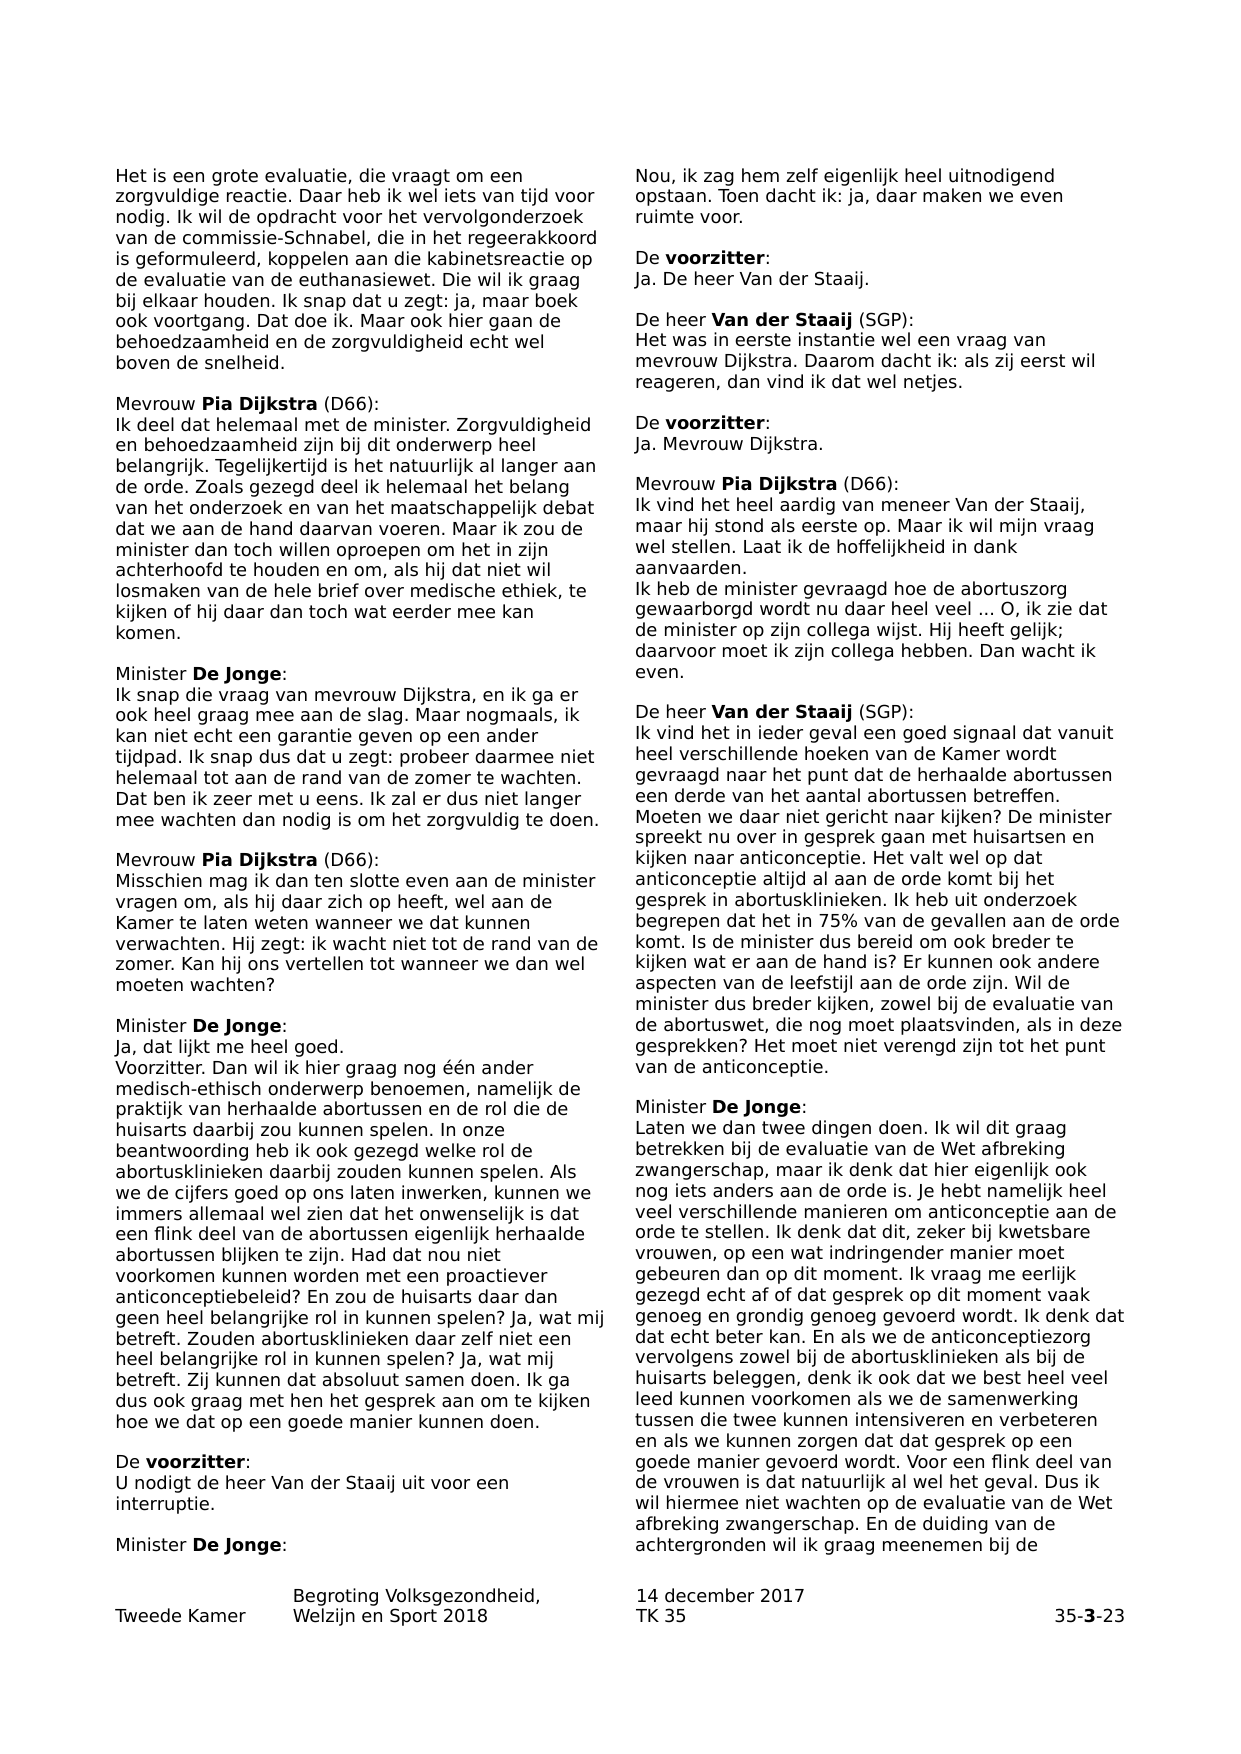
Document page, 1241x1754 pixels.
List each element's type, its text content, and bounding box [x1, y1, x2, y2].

text Minister De Jonge: [115, 1535, 605, 1556]
text De voorzitter: [635, 413, 1125, 433]
text De voorzitter: [115, 1452, 605, 1473]
text Laten we dan twee dingen doen. Ik wil dit graag betrekken bij de evaluatie van de Wet afbreking zwangerschap, maar ik denk dat hier eigenlijk ook nog iets anders aan de orde is. Je hebt namelijk heel veel verschillende manieren om anticonceptie aan de orde te stellen. Ik denk dat dit, zeker bij kwetsbare vrouwen, op een wat indringender manier moet gebeuren dan op dit moment. Ik vraag me eerlijk gezegd echt af of dat gesprek op dit moment vaak genoeg en grondig genoeg gevoerd wordt. Ik denk dat dat echt beter kan. En als we de anticonceptiezorg vervolgens zowel bij de abortusklinieken als bij de huisarts beleggen, denk ik ook dat we best heel veel leed kunnen voorkomen als we de samenwerking tussen die twee kunnen intensiveren en verbeteren en als we kunnen zorgen dat dat gesprek op een goede manier gevoerd wordt. Voor een flink deel van de vrouwen is dat natuurlijk al wel het geval. Dus ik wil hiermee niet wachten op de evaluatie van de Wet afbreking zwangerschap. En de duiding van de achtergronden wil ik graag meenemen bij de [635, 1118, 1125, 1556]
text Ja, dat lijkt me heel goed. [115, 1037, 605, 1057]
text Ik vind het heel aardig van meneer Van der Staaij, maar hij stond als eerste op. Maar ik wil mijn vraag wel stellen. Laat ik de hoffelijkheid in dank aanvaarden. [635, 495, 1125, 578]
text Ik vind het in ieder geval een goed signaal dat vanuit heel verschillende hoeken van de Kamer wordt gevraagd naar het punt dat de herhaalde abortussen een derde van het aantal abortussen betreffen. Moeten we daar niet gericht naar kijken? De minister spreekt nu over in gesprek gaan met huisartsen en kijken naar anticonceptie. Het valt wel op dat anticonceptie altijd al aan de orde komt bij het gesprek in abortusklinieken. Ik heb uit onderzoek begrepen dat het in 75% van de gevallen aan de orde komt. Is de minister dus bereid om ook breder te kijken wat er aan de hand is? Er kunnen ook andere aspecten van de leefstijl aan de orde zijn. Wil de minister dus breder kijken, zowel bij de evaluatie van de abortuswet, die nog moet plaatsvinden, als in deze gesprekken? Het moet niet verengd zijn tot het punt van de anticonceptie. [635, 723, 1125, 1077]
text Nou, ik zag hem zelf eigenlijk heel uitnodigend opstaan. Toen dacht ik: ja, daar maken we even ruimte voor. [635, 165, 1125, 228]
text Minister De Jonge: [115, 663, 605, 684]
text Ja. De heer Van der Staaij. [635, 268, 1125, 289]
text De voorzitter: [635, 248, 1125, 268]
text Mevrouw Pia Dijkstra (D66): [115, 394, 605, 414]
text Mevrouw Pia Dijkstra (D66): [635, 474, 1125, 495]
text Misschien mag ik dan ten slotte even aan de minister vragen om, als hij daar zich op heeft, wel aan de Kamer te laten weten wanneer we dat kunnen verwachten. Hij zegt: ik wacht niet tot de rand van de zomer. Kan hij ons vertellen tot wanneer we dan wel moeten wachten? [115, 871, 605, 996]
text Voorzitter. Dan wil ik hier graag nog één ander medisch-ethisch onderwerp benoemen, namelijk de praktijk van herhaalde abortussen en de rol die de huisarts daarbij zou kunnen spelen. In onze beantwoording heb ik ook gezegd welke rol de abortusklinieken daarbij zouden kunnen spelen. Als we de cijfers goed op ons laten inwerken, kunnen we immers allemaal wel zien dat het onwenselijk is dat een flink deel van de abortussen eigenlijk herhaalde abortussen blijken te zijn. Had dat nou niet voorkomen kunnen worden met een proactiever anticonceptiebeleid? En zou de huisarts daar dan geen heel belangrijke rol in kunnen spelen? Ja, wat mij betreft. Zouden abortusklinieken daar zelf niet een heel belangrijke rol in kunnen spelen? Ja, wat mij betreft. Zij kunnen dat absoluut samen doen. Ik ga dus ook graag met hen het gesprek aan om te kijken hoe we dat op een goede manier kunnen doen. [115, 1057, 605, 1432]
text Minister De Jonge: [115, 1016, 605, 1037]
text Mevrouw Pia Dijkstra (D66): [115, 850, 605, 871]
text Minister De Jonge: [635, 1097, 1125, 1118]
text De heer Van der Staaij (SGP): [635, 309, 1125, 330]
text Ik deel dat helemaal met de minister. Zorgvuldigheid en behoedzaamheid zijn bij dit onderwerp heel belangrijk. Tegelijkertijd is het natuurlijk al langer aan de orde. Zoals gezegd deel ik helemaal het belang van het onderzoek en van het maatschappelijk debat dat we aan de hand daarvan voeren. Maar ik zou de minister dan toch willen oproepen om het in zijn achterhoofd te houden en om, als hij dat niet wil losmaken van de hele brief over medische ethiek, te kijken of hij daar dan toch wat eerder mee kan komen. [115, 414, 605, 643]
text Het is een grote evaluatie, die vraagt om een zorgvuldige reactie. Daar heb ik wel iets van tijd voor nodig. Ik wil de opdracht voor het vervolgonderzoek van de commissie-Schnabel, die in het regeerakkoord is geformuleerd, koppelen aan die kabinetsreactie op de evaluatie van de euthanasiewet. Die wil ik graag bij elkaar houden. Ik snap dat u zegt: ja, maar boek ook voortgang. Dat doe ik. Maar ook hier gaan de behoedzaamheid en de zorgvuldigheid echt wel boven de snelheid. [115, 165, 605, 374]
text De heer Van der Staaij (SGP): [635, 702, 1125, 723]
text Ik snap die vraag van mevrouw Dijkstra, en ik ga er ook heel graag mee aan de slag. Maar nogmaals, ik kan niet echt een garantie geven op een ander tijdpad. Ik snap dus dat u zegt: probeer daarmee niet helemaal tot aan de rand van de zomer te wachten. Dat ben ik zeer met u eens. Ik zal er dus niet langer mee wachten dan nodig is om het zorgvuldig te doen. [115, 684, 605, 830]
text U nodigt de heer Van der Staaij uit voor een interruptie. [115, 1473, 605, 1515]
text Ik heb de minister gevraagd hoe de abortuszorg gewaarborgd wordt nu daar heel veel ... O, ik zie dat de minister op zijn collega wijst. Hij heeft gelijk; daarvoor moet ik zijn collega hebben. Dan wacht ik even. [635, 578, 1125, 682]
text Ja. Mevrouw Dijkstra. [635, 433, 1125, 454]
text Het was in eerste instantie wel een vraag van mevrouw Dijkstra. Daarom dacht ik: als zij eerst wil reageren, dan vind ik dat wel netjes. [635, 330, 1125, 393]
